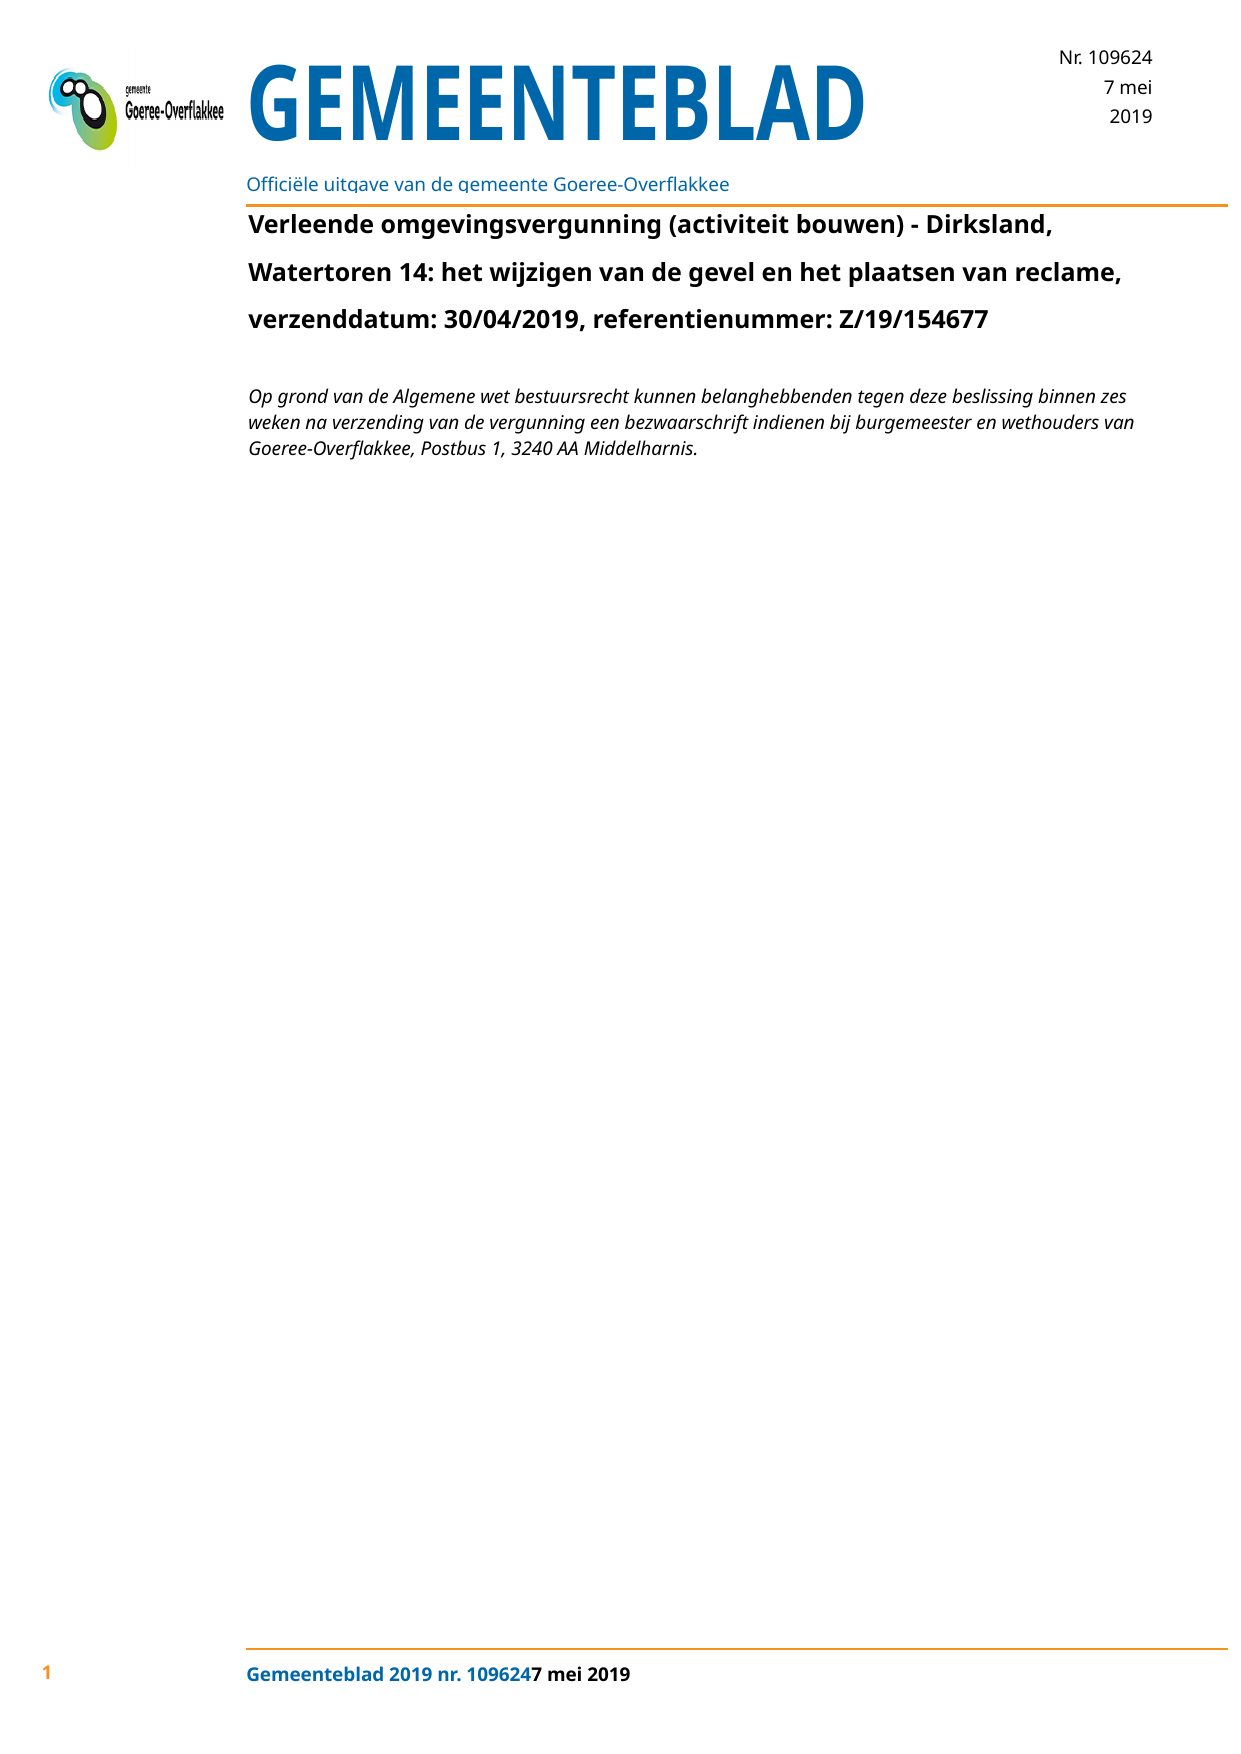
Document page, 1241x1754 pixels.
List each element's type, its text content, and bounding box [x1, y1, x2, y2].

text Op grond van de Algemene wet bestuursrecht kunnen belanghebbenden tegen deze beslissing binnen zes weken na verzending van de vergunning een bezwaarschrift indienen bij burgemeester en wethouders van Goeree-Overflakkee, Postbus 1, 3240 AA Middelharnis. [248, 384, 1152, 461]
text Verleende omgevingsvergunning (activiteit bouwen) - Dirksland, Watertoren 14: het wijzigen van de gevel en het plaatsen van reclame, verzenddatum: 30/04/2019, referentienummer: Z/19/154677 [248, 207, 1152, 336]
picture [41, 47, 231, 172]
